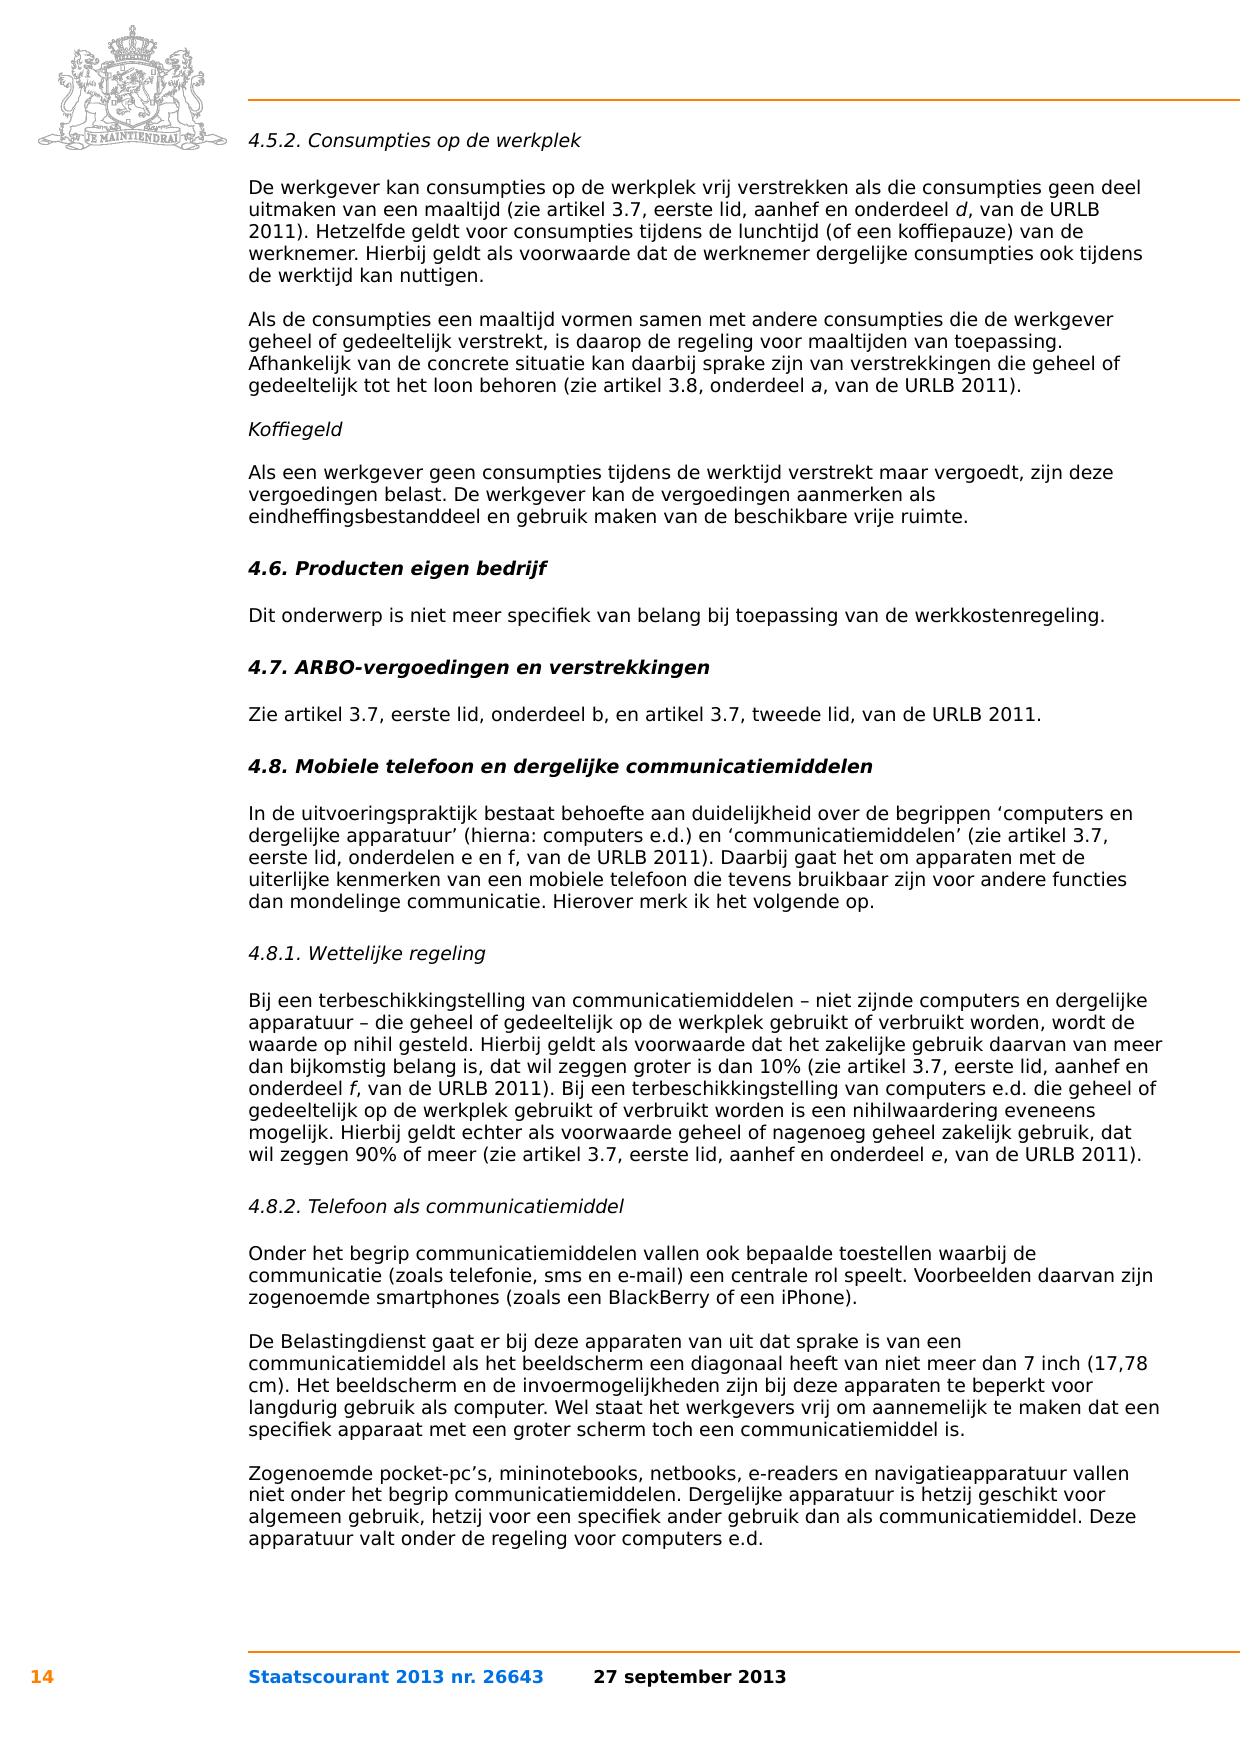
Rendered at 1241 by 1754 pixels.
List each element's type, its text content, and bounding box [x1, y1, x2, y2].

subtitle 4.8.2. Telefoon als communicatiemiddel [248, 1196, 1163, 1218]
subtitle Koffiegeld [248, 418, 1163, 440]
text Zogenoemde pocket-pc’s, mininotebooks, netbooks, e-readers en navigatieapparatuur vallen niet onder het begrip communicatiemiddelen. Dergelijke apparatuur is hetzij geschikt voor algemeen gebruik, hetzij voor een specifiek ander gebruik dan als communicatiemiddel. Deze apparatuur valt onder de regeling voor computers e.d. [248, 1462, 1163, 1550]
subtitle 4.5.2. Consumpties op de werkplek [248, 130, 1163, 152]
subtitle 4.8.1. Wettelijke regeling [248, 943, 1163, 965]
text Onder het begrip communicatiemiddelen vallen ook bepaalde toestellen waarbij de communicatie (zoals telefonie, sms en e-mail) een centrale rol speelt. Voorbeelden daarvan zijn zogenoemde smartphones (zoals een BlackBerry of een iPhone). [248, 1243, 1163, 1309]
subtitle 4.6. Producten eigen bedrijf [248, 558, 1163, 580]
text Bij een terbeschikkingstelling van communicatiemiddelen – niet zijnde computers en dergelijke apparatuur – die geheel of gedeeltelijk op de werkplek gebruikt of verbruikt worden, wordt de waarde op nihil gesteld. Hierbij geldt als voorwaarde dat het zakelijke gebruik daarvan van meer dan bijkomstig belang is, dat wil zeggen groter is dan 10% (zie artikel 3.7, eerste lid, aanhef en onderdeel f, van de URLB 2011). Bij een terbeschikkingstelling van computers e.d. die geheel of gedeeltelijk op de werkplek gebruikt of verbruikt worden is een nihilwaardering eveneens mogelijk. Hierbij geldt echter als voorwaarde geheel of nagenoeg geheel zakelijk gebruik, dat wil zeggen 90% of meer (zie artikel 3.7, eerste lid, aanhef en onderdeel e, van de URLB 2011). [248, 990, 1163, 1166]
text In de uitvoeringspraktijk bestaat behoefte aan duidelijkheid over de begrippen ‘computers en dergelijke apparatuur’ (hierna: computers e.d.) en ‘communicatiemiddelen’ (zie artikel 3.7, eerste lid, onderdelen e en f, van de URLB 2011). Daarbij gaat het om apparaten met de uiterlijke kenmerken van een mobiele telefoon die tevens bruikbaar zijn voor andere functies dan mondelinge communicatie. Hierover merk ik het volgende op. [248, 803, 1163, 913]
text Als een werkgever geen consumpties tijdens de werktijd verstrekt maar vergoedt, zijn deze vergoedingen belast. De werkgever kan de vergoedingen aanmerken als eindheffingsbestanddeel en gebruik maken van de beschikbare vrije ruimte. [248, 462, 1163, 528]
subtitle 4.7. ARBO-vergoedingen en verstrekkingen [248, 657, 1163, 679]
picture [38, 25, 227, 150]
text De Belastingdienst gaat er bij deze apparaten van uit dat sprake is van een communicatiemiddel als het beeldscherm een diagonaal heeft van niet meer dan 7 inch (17,78 cm). Het beeldscherm en de invoermogelijkheden zijn bij deze apparaten te beperkt voor langdurig gebruik als computer. Wel staat het werkgevers vrij om aannemelijk te maken dat een specifiek apparaat met een groter scherm toch een communicatiemiddel is. [248, 1331, 1163, 1441]
text Dit onderwerp is niet meer specifiek van belang bij toepassing van de werkkostenregeling. [248, 605, 1163, 627]
text Zie artikel 3.7, eerste lid, onderdeel b, en artikel 3.7, tweede lid, van de URLB 2011. [248, 704, 1163, 726]
subtitle 4.8. Mobiele telefoon en dergelijke communicatiemiddelen [248, 756, 1163, 778]
text Als de consumpties een maaltijd vormen samen met andere consumpties die de werkgever geheel of gedeeltelijk verstrekt, is daarop de regeling voor maaltijden van toepassing. Afhankelijk van de concrete situatie kan daarbij sprake zijn van verstrekkingen die geheel of gedeeltelijk tot het loon behoren (zie artikel 3.8, onderdeel a, van de URLB 2011). [248, 309, 1163, 397]
text De werkgever kan consumpties op de werkplek vrij verstrekken als die consumpties geen deel uitmaken van een maaltijd (zie artikel 3.7, eerste lid, aanhef en onderdeel d, van de URLB 2011). Hetzelfde geldt voor consumpties tijdens de lunchtijd (of een koffiepauze) van de werknemer. Hierbij geldt als voorwaarde dat de werknemer dergelijke consumpties ook tijdens de werktijd kan nuttigen. [248, 177, 1163, 287]
